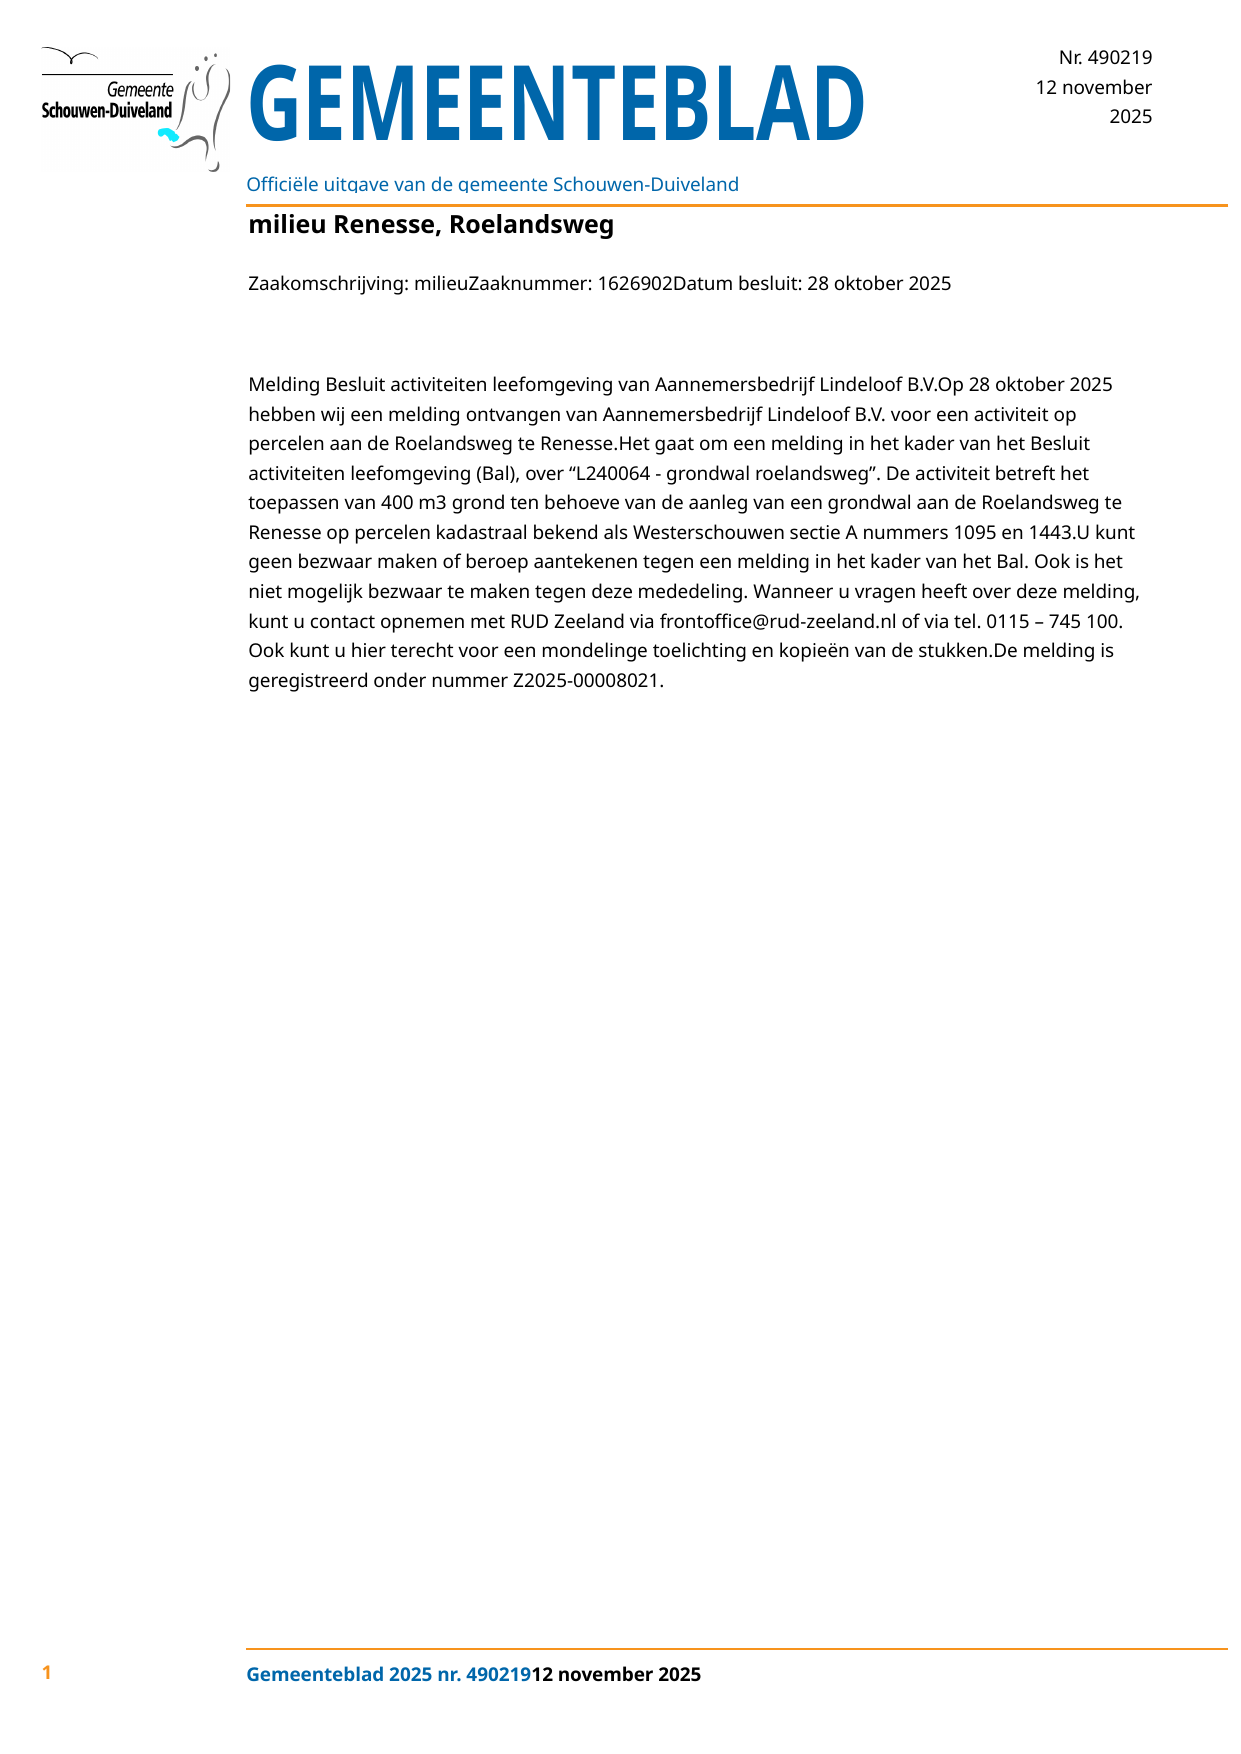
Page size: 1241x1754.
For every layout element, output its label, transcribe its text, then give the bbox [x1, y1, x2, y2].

text Melding Besluit activiteiten leefomgeving van Aannemersbedrijf Lindeloof B.V.Op 28 oktober 2025 hebben wij een melding ontvangen van Aannemersbedrijf Lindeloof B.V. voor een activiteit op percelen aan de Roelandsweg te Renesse.Het gaat om een melding in het kader van het Besluit activiteiten leefomgeving (Bal), over “L240064 - grondwal roelandsweg”. De activiteit betreft het toepassen van 400 m3 grond ten behoeve van de aanleg van een grondwal aan de Roelandsweg te Renesse op percelen kadastraal bekend als Westerschouwen sectie A nummers 1095 en 1443.U kunt geen bezwaar maken of beroep aantekenen tegen een melding in het kader van het Bal. Ook is het niet mogelijk bezwaar te maken tegen deze mededeling. Wanneer u vragen heeft over deze melding, kunt u contact opnemen met RUD Zeeland via frontoffice@rud-zeeland.nl of via tel. 0115 – 745 100. Ook kunt u hier terecht voor een mondelinge toelichting en kopieën van de stukken.De melding is geregistreerd onder nummer Z2025-00008021. [248, 371, 1152, 693]
text milieu Renesse, Roelandsweg [248, 207, 1152, 241]
text Zaakomschrijving: milieuZaaknummer: 1626902Datum besluit: 28 oktober 2025 [248, 270, 1152, 296]
picture [41, 47, 231, 172]
